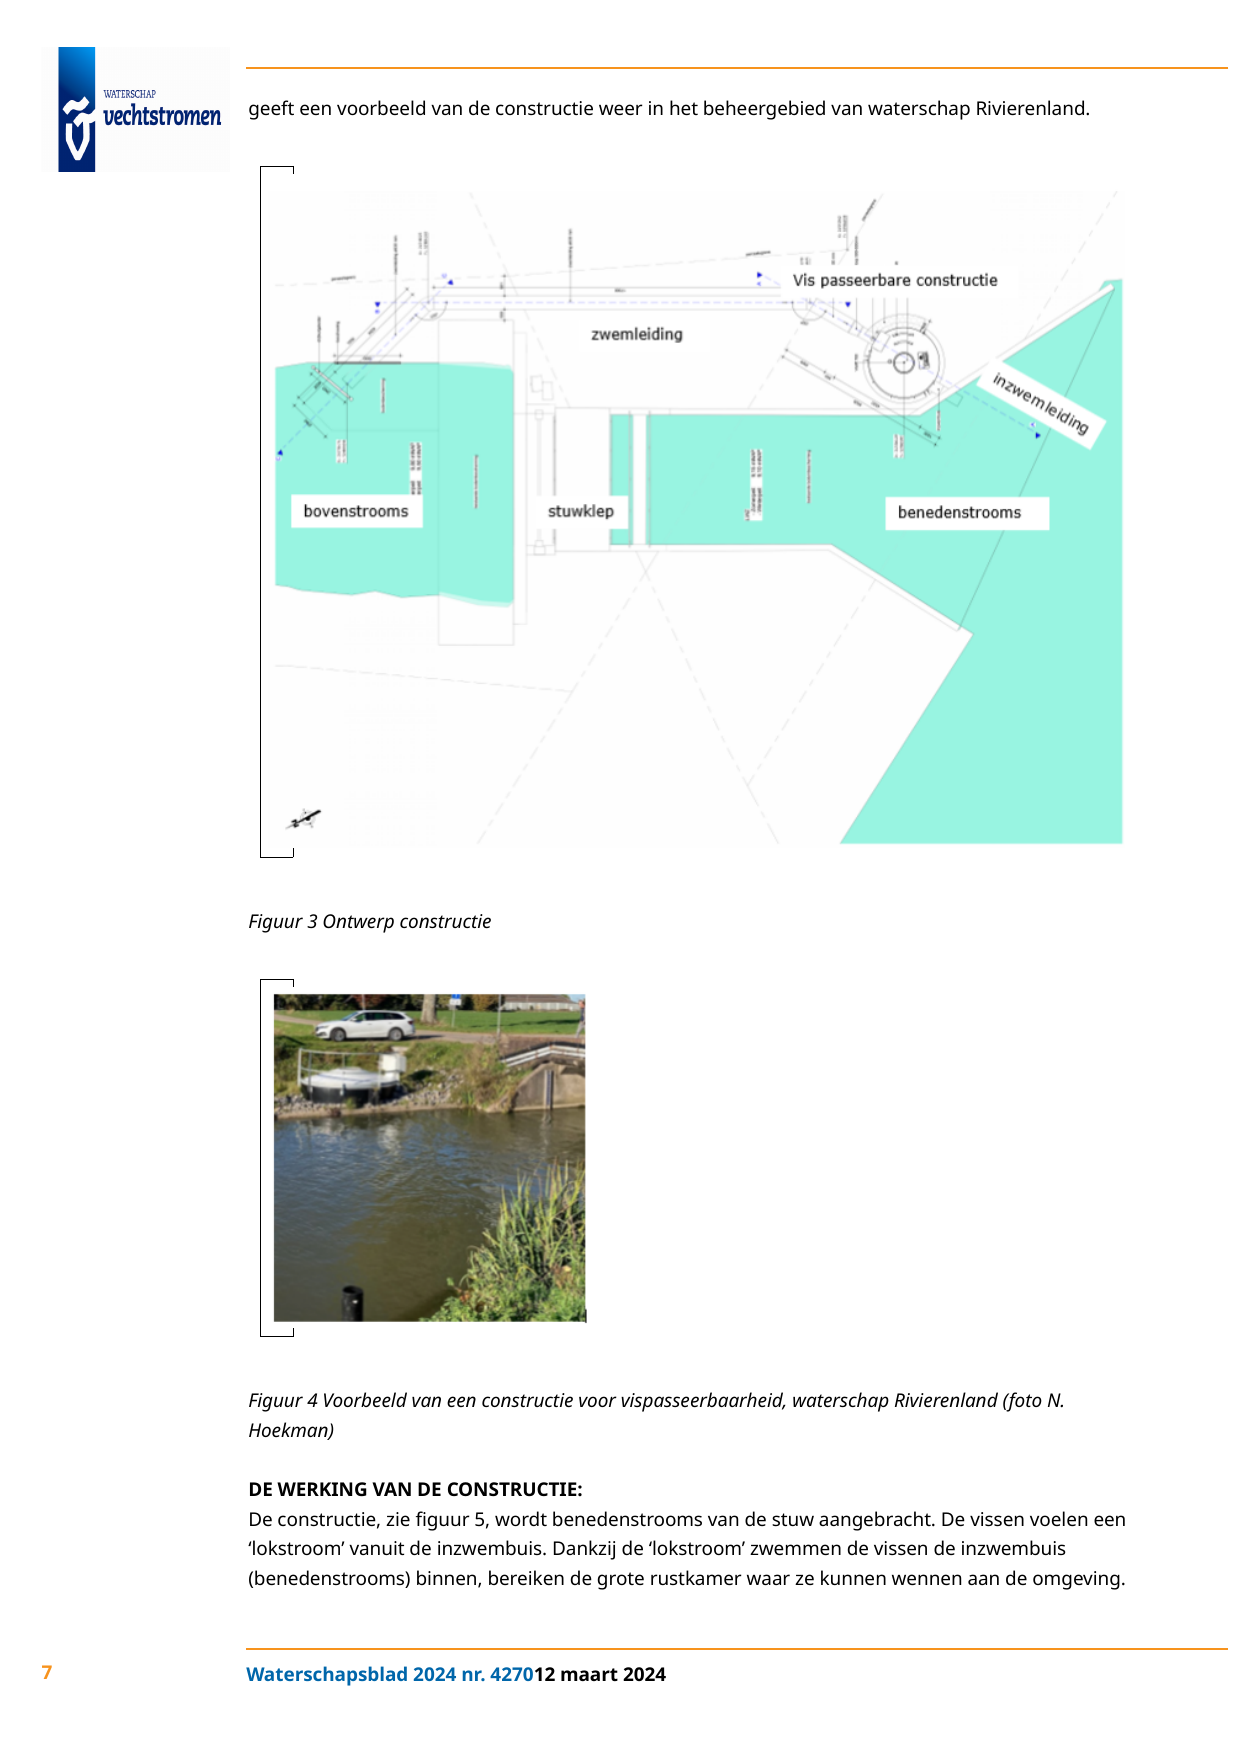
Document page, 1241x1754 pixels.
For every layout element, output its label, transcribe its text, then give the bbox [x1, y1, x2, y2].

text De constructie, zie figuur 5, wordt benedenstrooms van de stuw aangebracht. De vissen voelen een ‘lokstroom’ vanuit de inzwembuis. Dankzij de ‘lokstroom’ zwemmen de vissen de inzwembuis (benedenstrooms) binnen, bereiken de grote rustkamer waar ze kunnen wennen aan de omgeving. [248, 1506, 1152, 1591]
picture [268, 987, 594, 1328]
picture [268, 174, 1125, 848]
text geeft een voorbeeld van de constructie weer in het beheergebied van waterschap Rivierenland. [248, 95, 1152, 121]
text Figuur 3 Ontwerp constructie [248, 908, 1152, 934]
text Figuur 4 Voorbeeld van een constructie voor vispasseerbaarheid, waterschap Rivierenland (foto N. Hoekman) [248, 1387, 1152, 1443]
text DE WERKING VAN DE CONSTRUCTIE: [248, 1476, 1152, 1502]
picture [41, 47, 231, 172]
